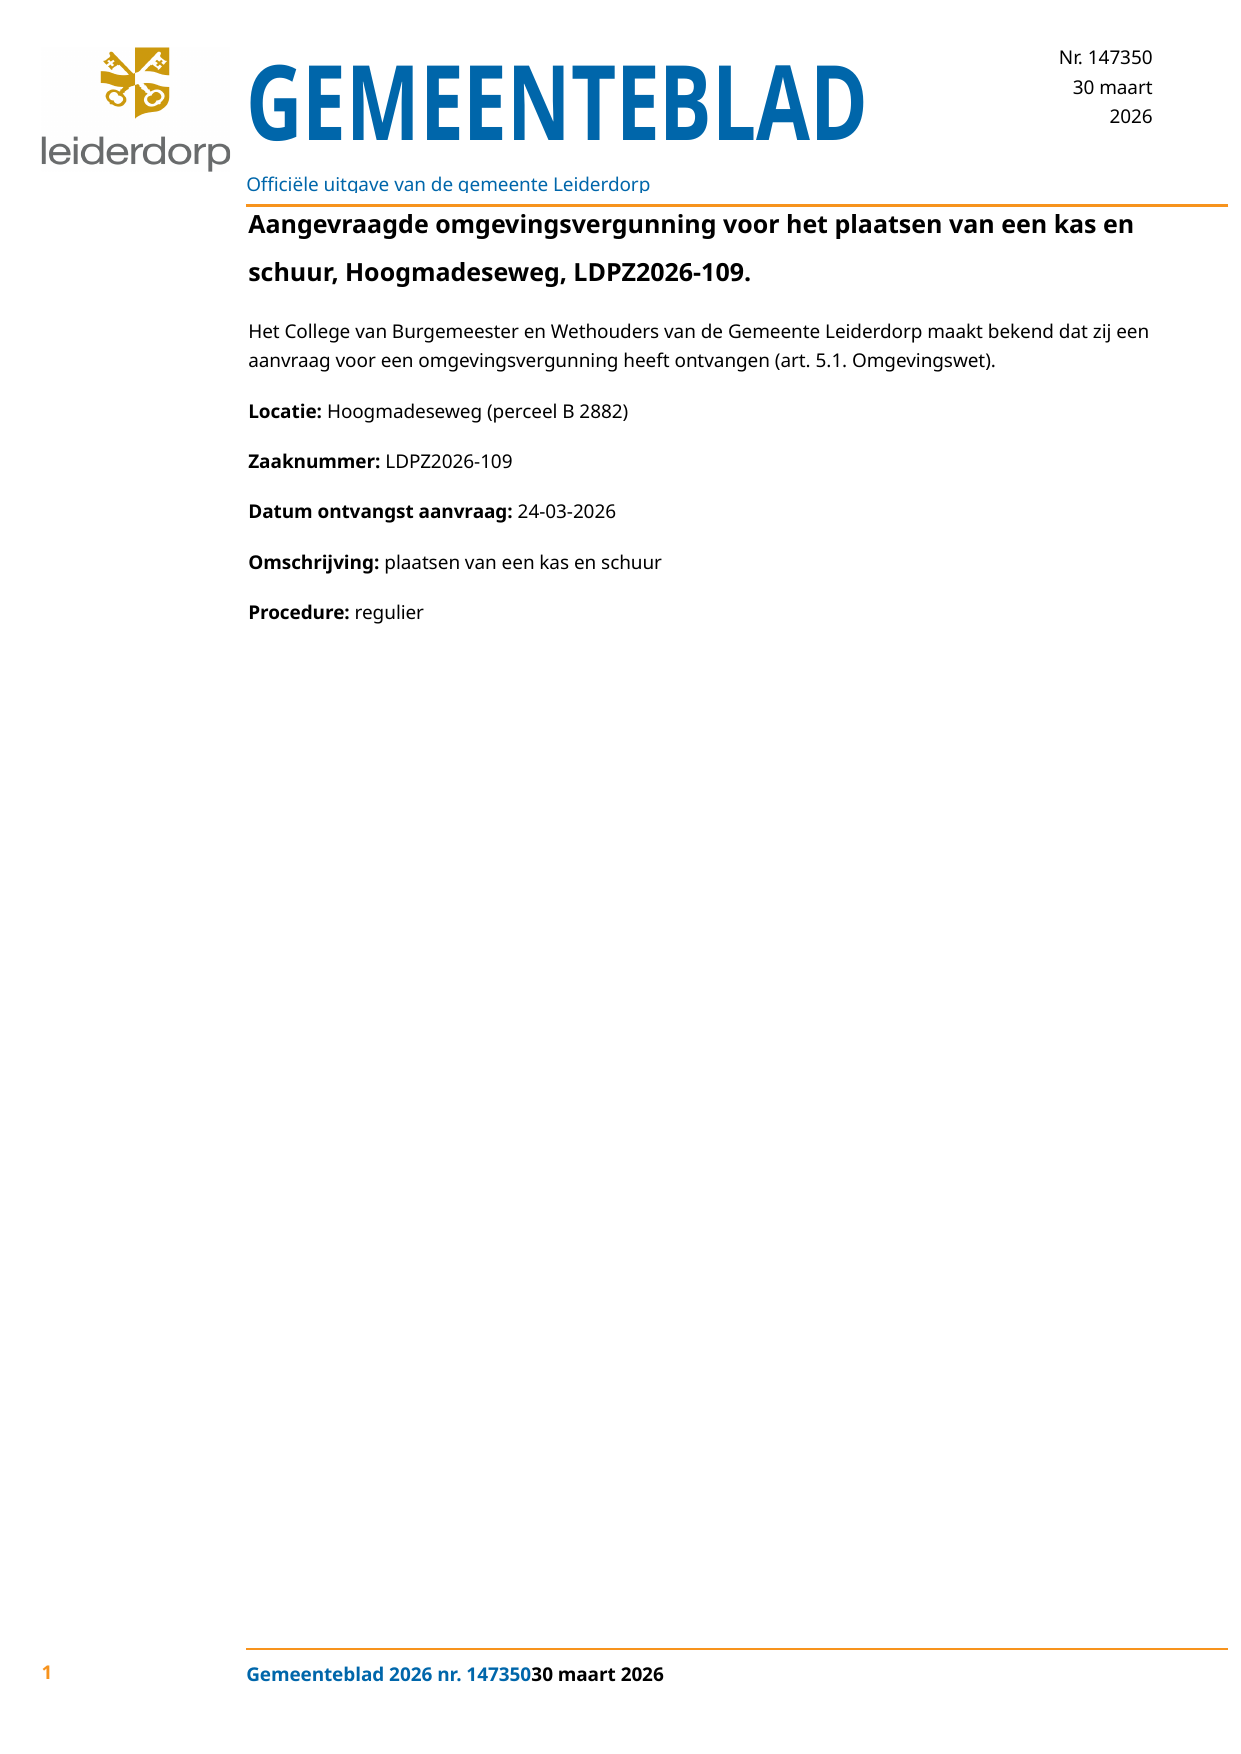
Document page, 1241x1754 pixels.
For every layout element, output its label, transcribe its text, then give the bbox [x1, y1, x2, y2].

text Datum ontvangst aanvraag: 24-03-2026 [248, 499, 1152, 524]
text Procedure: regulier [248, 599, 1152, 625]
text Omschrijving: plaatsen van een kas en schuur [248, 549, 1152, 575]
text Aangevraagde omgevingsvergunning voor het plaatsen van een kas en schuur, Hoogmadeseweg, LDPZ2026-109. [248, 207, 1152, 288]
text Locatie: Hoogmadeseweg (perceel B 2882) [248, 398, 1152, 424]
picture [41, 47, 231, 172]
text Zaaknummer: LDPZ2026-109 [248, 448, 1152, 474]
text Het College van Burgemeester en Wethouders van de Gemeente Leiderdorp maakt bekend dat zij een aanvraag voor een omgevingsvergunning heeft ontvangen (art. 5.1. Omgevingswet). [248, 318, 1152, 373]
